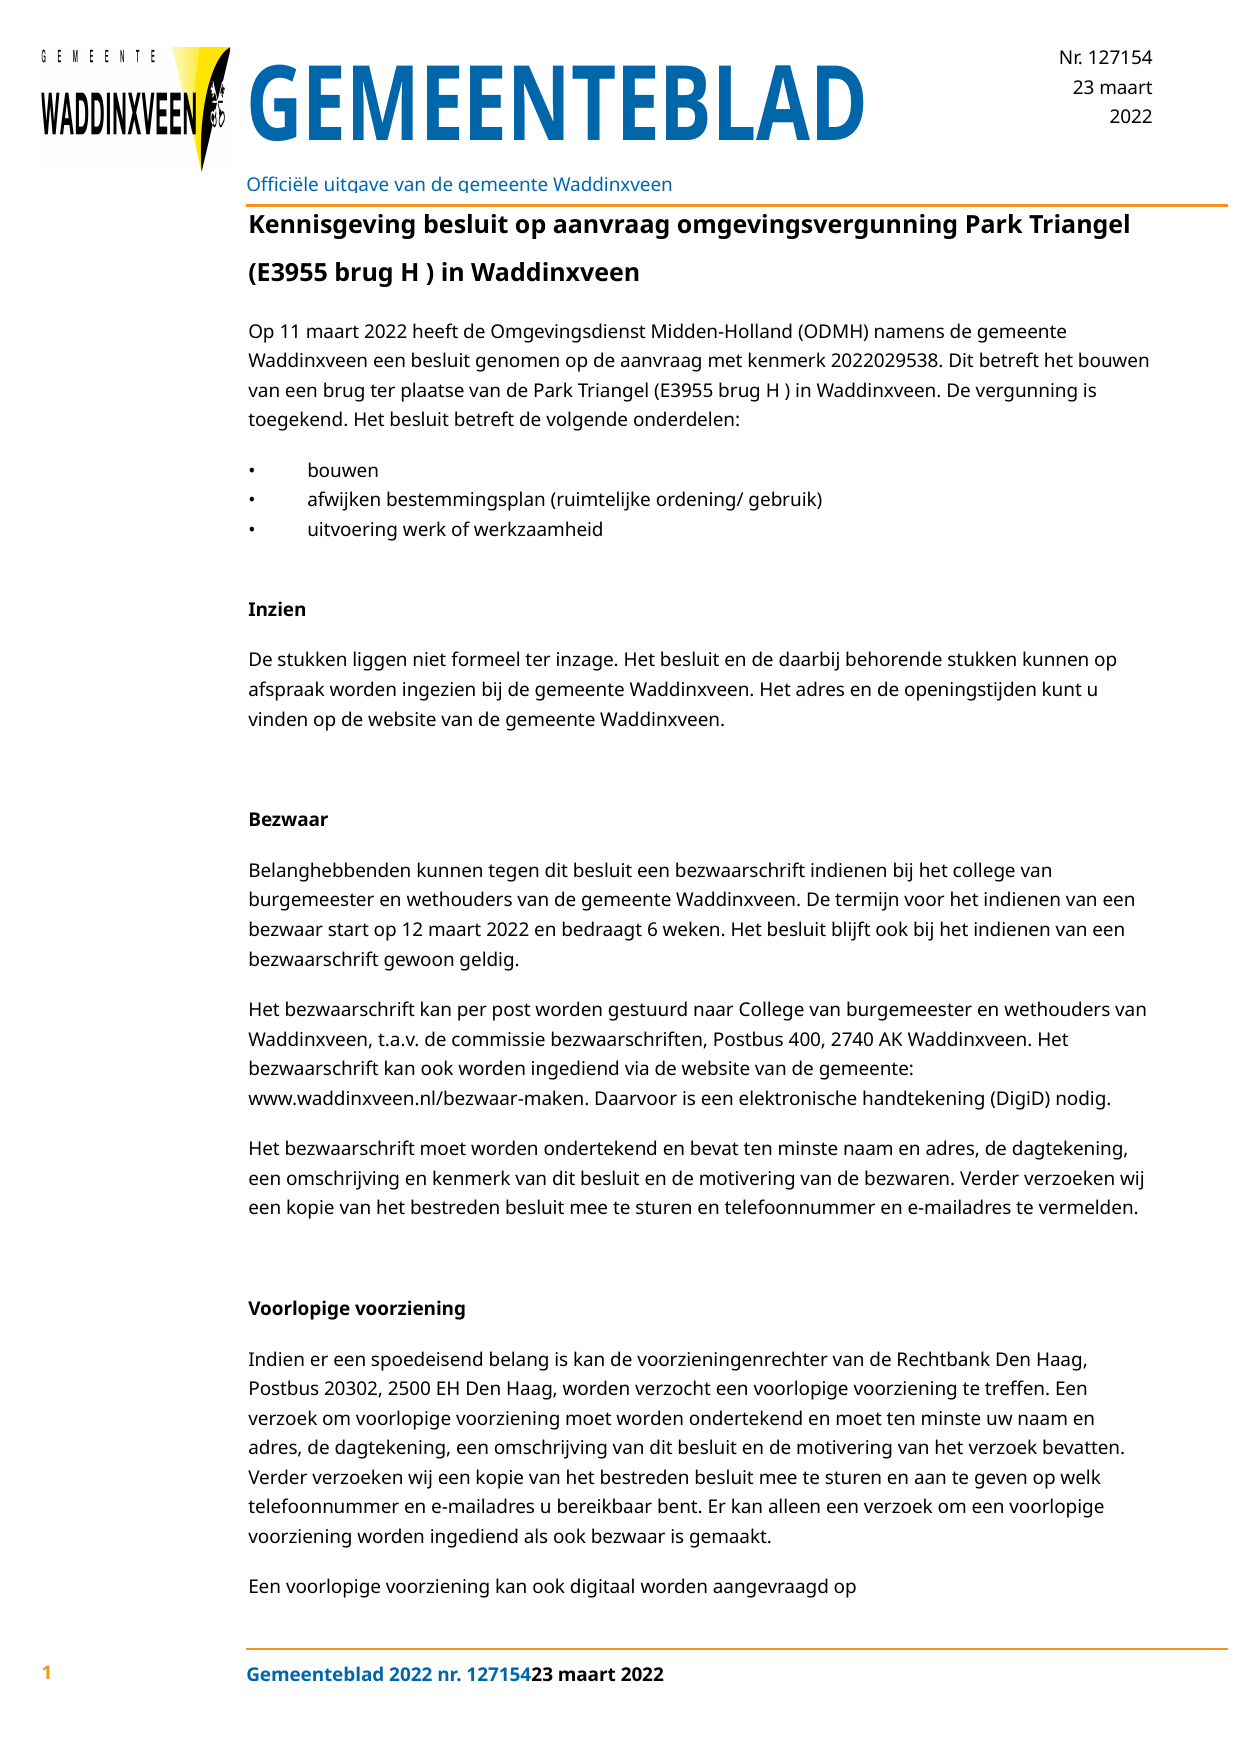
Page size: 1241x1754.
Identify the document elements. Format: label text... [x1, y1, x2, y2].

picture [41, 47, 231, 172]
text De stukken liggen niet formeel ter inzage. Het besluit en de daarbij behorende stukken kunnen op afspraak worden ingezien bij de gemeente Waddinxveen. Het adres en de openingstijden kunt u vinden op de website van de gemeente Waddinxveen. [248, 647, 1152, 732]
text Voorlopige voorziening [248, 1295, 1152, 1321]
text Kennisgeving besluit op aanvraag omgevingsvergunning Park Triangel (E3955 brug H ) in Waddinxveen [248, 207, 1152, 288]
list uitvoering werk of werkzaamheid [248, 516, 1152, 542]
text Op 11 maart 2022 heeft de Omgevingsdienst Midden-Holland (ODMH) namens de gemeente Waddinxveen een besluit genomen op de aanvraag met kenmerk 2022029538. Dit betreft het bouwen van een brug ter plaatse van de Park Triangel (E3955 brug H ) in Waddinxveen. De vergunning is toegekend. Het besluit betreft de volgende onderdelen: [248, 318, 1152, 432]
text Indien er een spoedeisend belang is kan de voorzieningenrechter van de Rechtbank Den Haag, Postbus 20302, 2500 EH Den Haag, worden verzocht een voorlopige voorziening te treffen. Een verzoek om voorlopige voorziening moet worden ondertekend en moet ten minste uw naam en adres, de dagtekening, een omschrijving van dit besluit en de motivering van het verzoek bevatten. Verder verzoeken wij een kopie van het bestreden besluit mee te sturen en aan te geven op welk telefoonnummer en e-mailadres u bereikbaar bent. Er kan alleen een verzoek om een voorlopige voorziening worden ingediend als ook bezwaar is gemaakt. [248, 1346, 1152, 1549]
text Een voorlopige voorziening kan ook digitaal worden aangevraagd op [248, 1574, 1152, 1599]
text Belanghebbenden kunnen tegen dit besluit een bezwaarschrift indienen bij het college van burgemeester en wethouders van de gemeente Waddinxveen. De termijn voor het indienen van een bezwaar start op 12 maart 2022 en bedraagt 6 weken. Het besluit blijft ook bij het indienen van een bezwaarschrift gewoon geldig. [248, 857, 1152, 972]
list afwijken bestemmingsplan (ruimtelijke ordening/ gebruik) [248, 487, 1152, 512]
list bouwen [248, 457, 1152, 483]
text Bezwaar [248, 807, 1152, 832]
text Het bezwaarschrift moet worden ondertekend en bevat ten minste naam en adres, de dagtekening, een omschrijving en kenmerk van dit besluit en de motivering van de bezwaren. Verder verzoeken wij een kopie van het bestreden besluit mee te sturen en telefoonnummer en e-mailadres te vermelden. [248, 1135, 1152, 1220]
text Inzien [248, 596, 1152, 622]
text Het bezwaarschrift kan per post worden gestuurd naar College van burgemeester en wethouders van Waddinxveen, t.a.v. de commissie bezwaarschriften, Postbus 400, 2740 AK Waddinxveen. Het bezwaarschrift kan ook worden ingediend via de website van de gemeente: www.waddinxveen.nl/bezwaar-maken. Daarvoor is een elektronische handtekening (DigiD) nodig. [248, 996, 1152, 1111]
